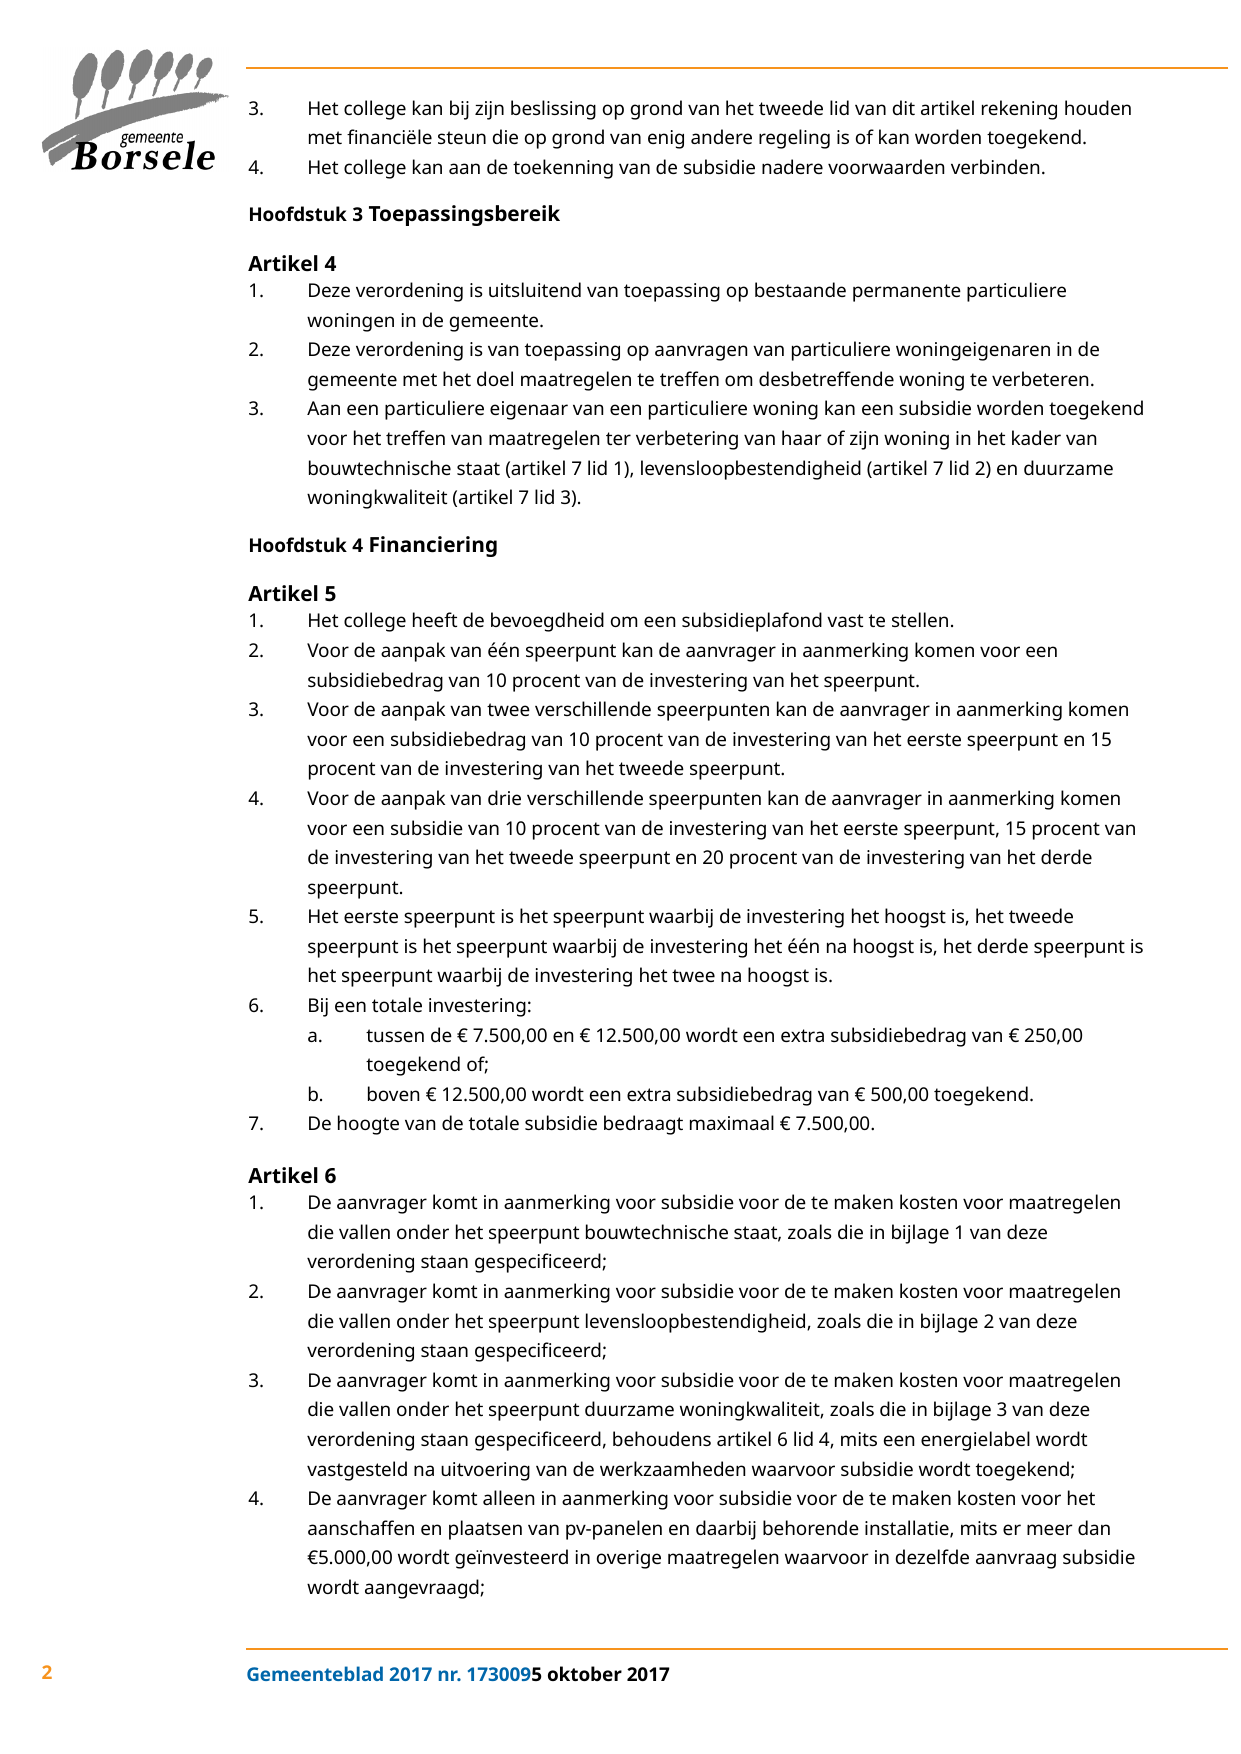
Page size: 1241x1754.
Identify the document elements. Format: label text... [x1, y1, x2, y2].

list boven € 12.500,00 wordt een extra subsidiebedrag van € 500,00 toegekend. [307, 1081, 1152, 1107]
text Artikel 5 [248, 579, 1152, 608]
list Het college heeft de bevoegdheid om een subsidieplafond vast te stellen. [248, 608, 1152, 633]
text Artikel 4 [248, 249, 1152, 277]
list De hoogte van de totale subsidie bedraagt maximaal € 7.500,00. [248, 1111, 1152, 1136]
list Bij een totale investering: [248, 992, 1152, 1018]
text Hoofdstuk 3 Toepassingsbereik [248, 199, 1152, 228]
list De aanvrager komt in aanmerking voor subsidie voor de te maken kosten voor maatregelen die vallen onder het speerpunt bouwtechnische staat, zoals die in bijlage 1 van deze verordening staan gespecificeerd; [248, 1189, 1152, 1274]
list Voor de aanpak van drie verschillende speerpunten kan de aanvrager in aanmerking komen voor een subsidie van 10 procent van de investering van het eerste speerpunt, 15 procent van de investering van het tweede speerpunt en 20 procent van de investering van het derde speerpunt. [248, 785, 1152, 900]
picture [41, 47, 231, 172]
list Deze verordening is van toepassing op aanvragen van particuliere woningeigenaren in de gemeente met het doel maatregelen te treffen om desbetreffende woning te verbeteren. [248, 336, 1152, 392]
list Voor de aanpak van twee verschillende speerpunten kan de aanvrager in aanmerking komen voor een subsidiebedrag van 10 procent van de investering van het eerste speerpunt en 15 procent van de investering van het tweede speerpunt. [248, 696, 1152, 781]
list Het college kan aan de toekenning van de subsidie nadere voorwaarden verbinden. [248, 154, 1152, 180]
list De aanvrager komt in aanmerking voor subsidie voor de te maken kosten voor maatregelen die vallen onder het speerpunt duurzame woningkwaliteit, zoals die in bijlage 3 van deze verordening staan gespecificeerd, behoudens artikel 6 lid 4, mits een energielabel wordt vastgesteld na uitvoering van de werkzaamheden waarvoor subsidie wordt toegekend; [248, 1367, 1152, 1481]
list Voor de aanpak van één speerpunt kan de aanvrager in aanmerking komen voor een subsidiebedrag van 10 procent van de investering van het speerpunt. [248, 637, 1152, 693]
list Het eerste speerpunt is het speerpunt waarbij de investering het hoogst is, het tweede speerpunt is het speerpunt waarbij de investering het één na hoogst is, het derde speerpunt is het speerpunt waarbij de investering het twee na hoogst is. [248, 903, 1152, 988]
list Het college kan bij zijn beslissing op grond van het tweede lid van dit artikel rekening houden met financiële steun die op grond van enig andere regeling is of kan worden toegekend. [248, 95, 1152, 150]
text Artikel 6 [248, 1161, 1152, 1189]
list De aanvrager komt alleen in aanmerking voor subsidie voor de te maken kosten voor het aanschaffen en plaatsen van pv-panelen en daarbij behorende installatie, mits er meer dan €5.000,00 wordt geïnvesteerd in overige maatregelen waarvoor in dezelfde aanvraag subsidie wordt aangevraagd; [248, 1485, 1152, 1600]
list De aanvrager komt in aanmerking voor subsidie voor de te maken kosten voor maatregelen die vallen onder het speerpunt levensloopbestendigheid, zoals die in bijlage 2 van deze verordening staan gespecificeerd; [248, 1278, 1152, 1363]
text Hoofdstuk 4 Financiering [248, 530, 1152, 558]
list Deze verordening is uitsluitend van toepassing op bestaande permanente particuliere woningen in de gemeente. [248, 277, 1152, 333]
list tussen de € 7.500,00 en € 12.500,00 wordt een extra subsidiebedrag van € 250,00 toegekend of; [307, 1022, 1152, 1077]
list Aan een particuliere eigenaar van een particuliere woning kan een subsidie worden toegekend voor het treffen van maatregelen ter verbetering van haar of zijn woning in het kader van bouwtechnische staat (artikel 7 lid 1), levensloopbestendigheid (artikel 7 lid 2) en duurzame woningkwaliteit (artikel 7 lid 3). [248, 396, 1152, 510]
